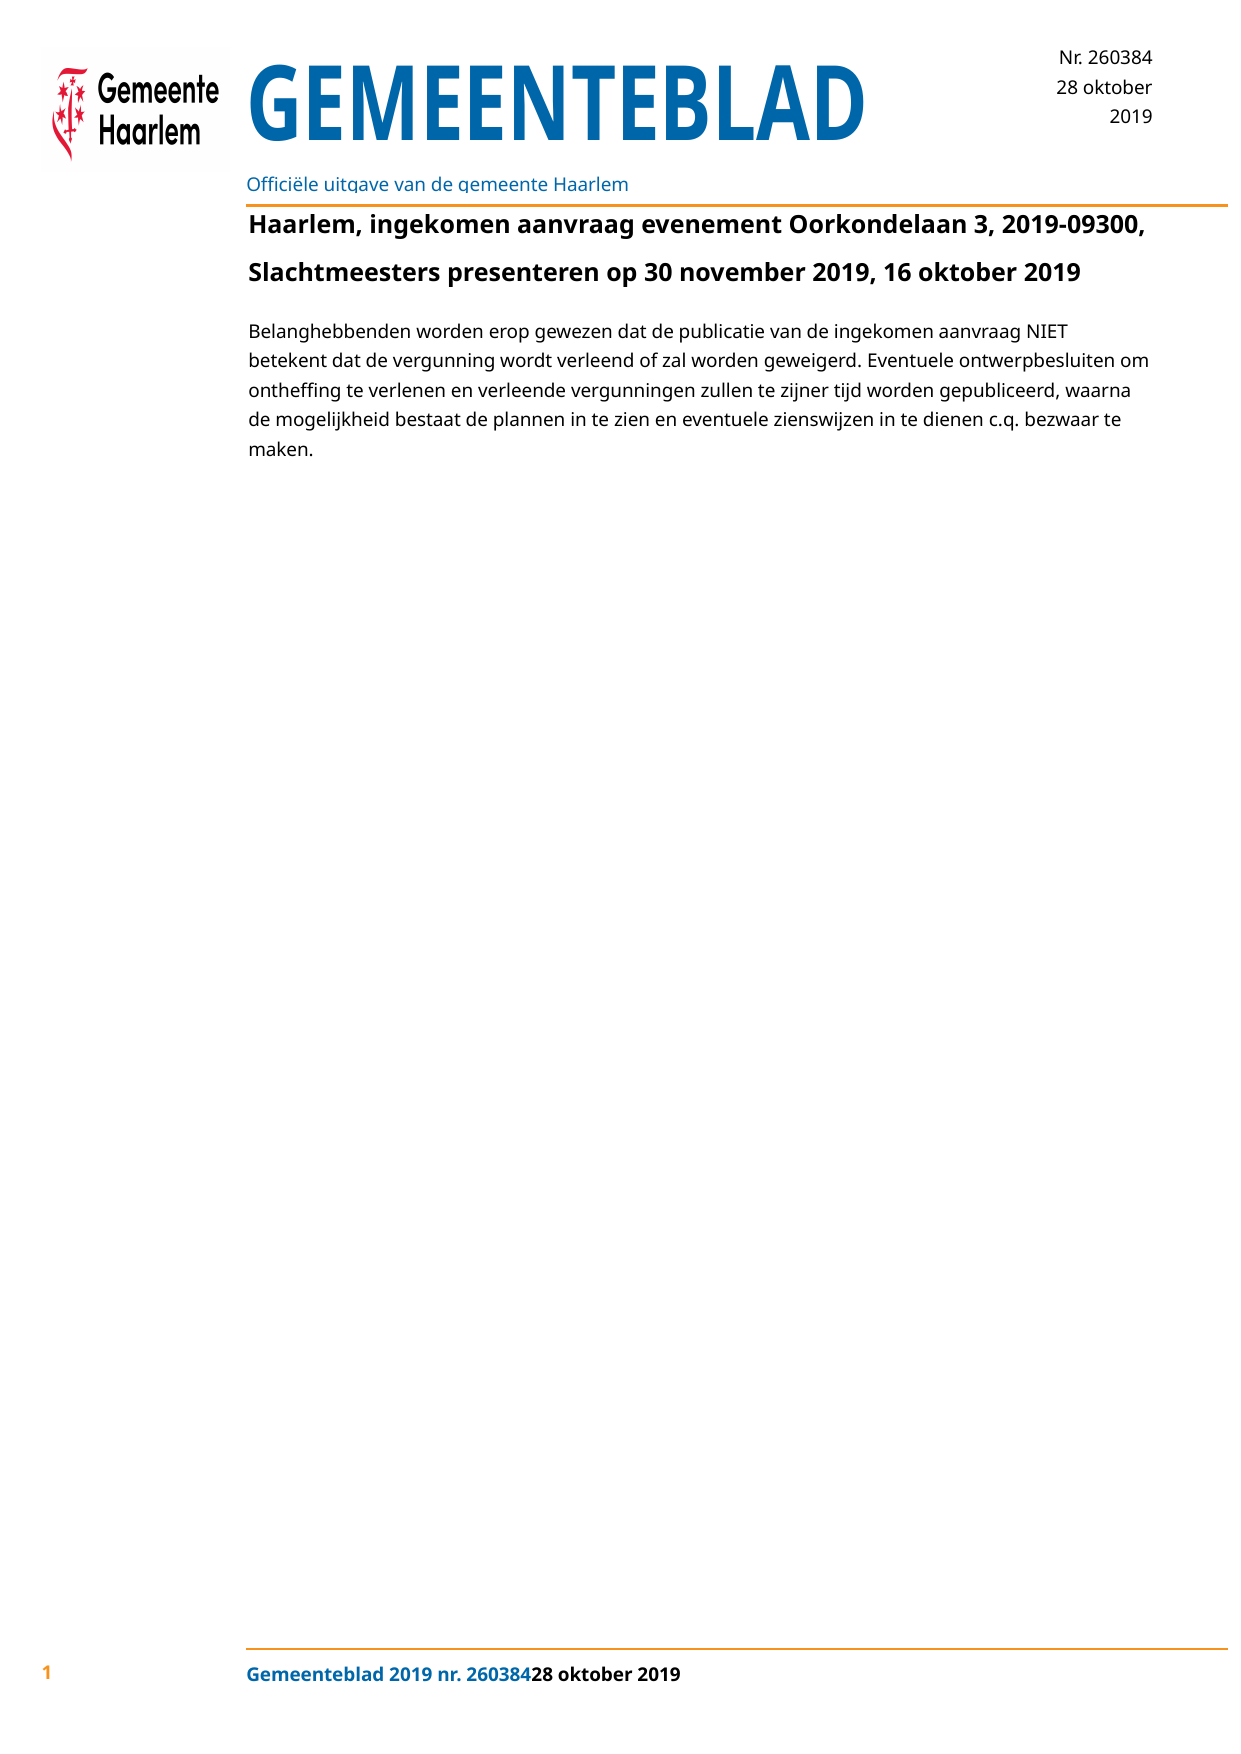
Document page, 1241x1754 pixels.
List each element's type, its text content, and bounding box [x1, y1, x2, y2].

picture [41, 47, 231, 172]
text Haarlem, ingekomen aanvraag evenement Oorkondelaan 3, 2019-09300, Slachtmeesters presenteren op 30 november 2019, 16 oktober 2019 [248, 207, 1152, 288]
text Belanghebbenden worden erop gewezen dat de publicatie van de ingekomen aanvraag NIET betekent dat de vergunning wordt verleend of zal worden geweigerd. Eventuele ontwerpbesluiten om ontheffing te verlenen en verleende vergunningen zullen te zijner tijd worden gepubliceerd, waarna de mogelijkheid bestaat de plannen in te zien en eventuele zienswijzen in te dienen c.q. bezwaar te maken. [248, 318, 1152, 462]
